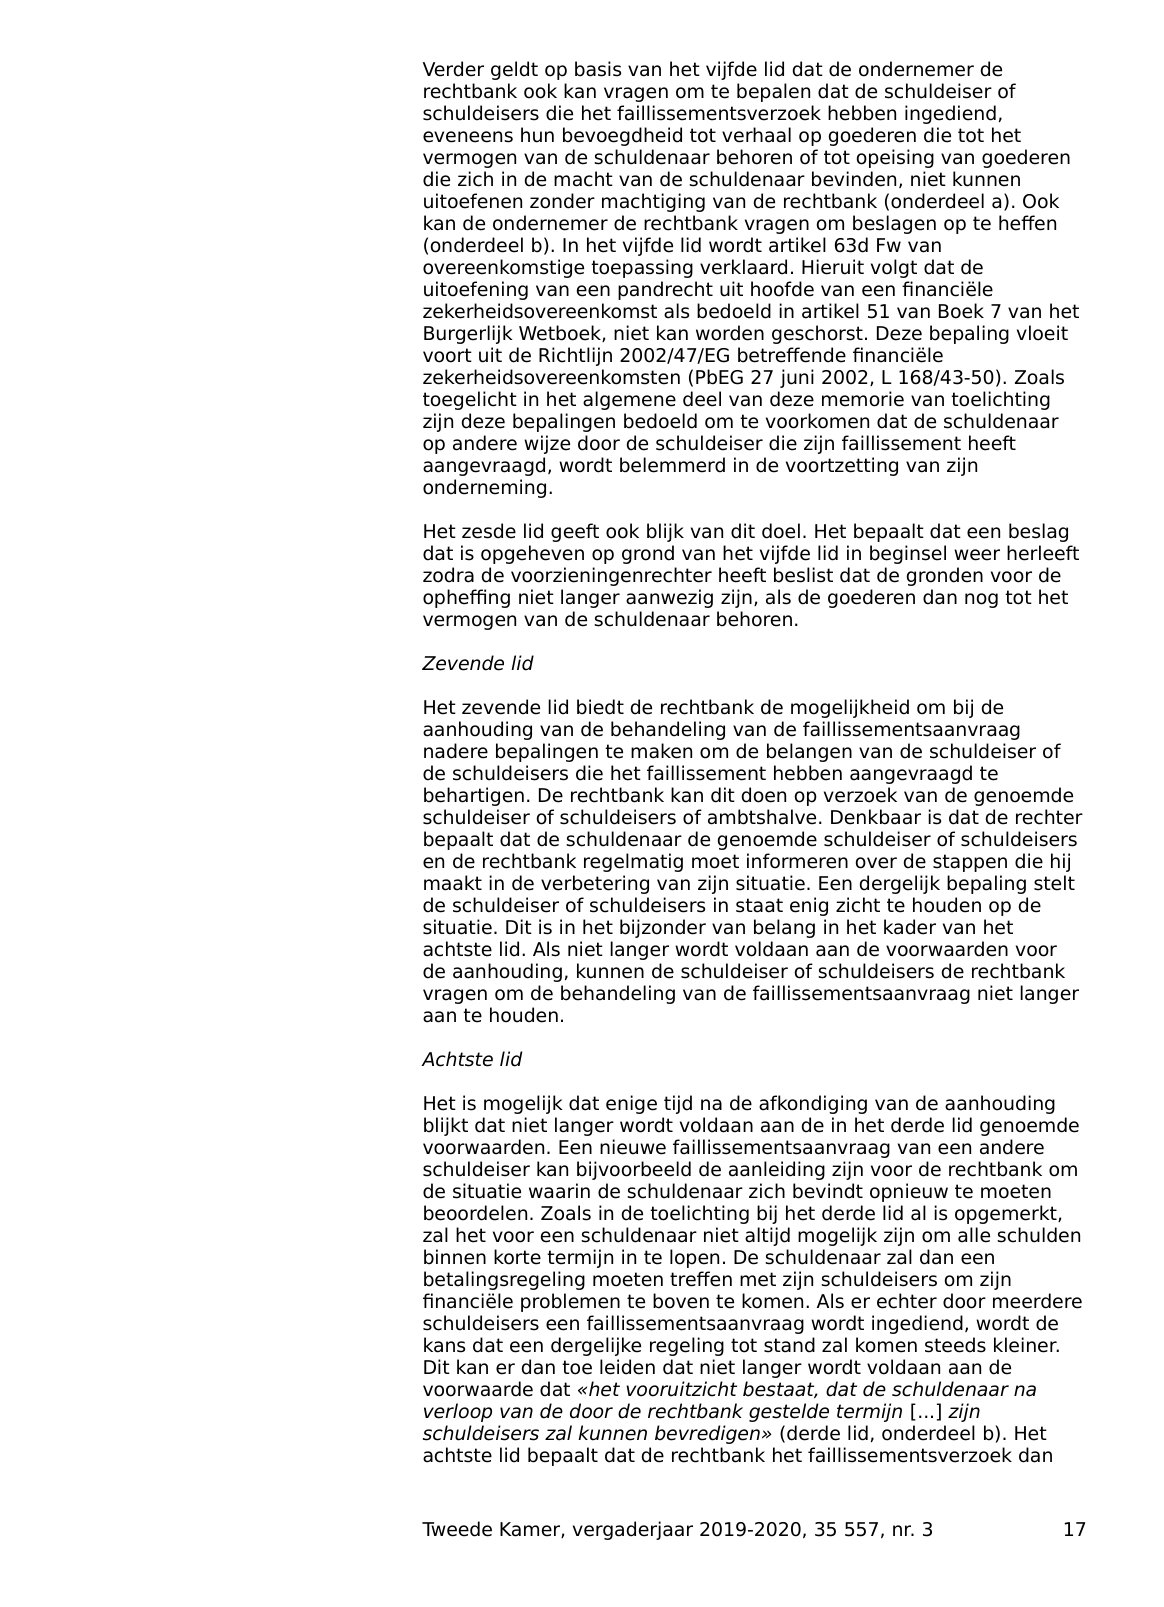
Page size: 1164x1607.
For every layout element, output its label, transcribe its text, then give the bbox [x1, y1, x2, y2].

subtitle Zevende lid [422, 653, 1087, 675]
text Het zevende lid biedt de rechtbank de mogelijkheid om bij de aanhouding van de behandeling van de faillissementsaanvraag nadere bepalingen te maken om de belangen van de schuldeiser of de schuldeisers die het faillissement hebben aangevraagd te behartigen. De rechtbank kan dit doen op verzoek van de genoemde schuldeiser of schuldeisers of ambtshalve. Denkbaar is dat de rechter bepaalt dat de schuldenaar de genoemde schuldeiser of schuldeisers en de rechtbank regelmatig moet informeren over de stappen die hij maakt in de verbetering van zijn situatie. Een dergelijk bepaling stelt de schuldeiser of schuldeisers in staat enig zicht te houden op de situatie. Dit is in het bijzonder van belang in het kader van het achtste lid. Als niet langer wordt voldaan aan de voorwaarden voor de aanhouding, kunnen de schuldeiser of schuldeisers de rechtbank vragen om de behandeling van de faillissementsaanvraag niet langer aan te houden. [422, 697, 1087, 1027]
text Het zesde lid geeft ook blijk van dit doel. Het bepaalt dat een beslag dat is opgeheven op grond van het vijfde lid in beginsel weer herleeft zodra de voorzieningenrechter heeft beslist dat de gronden voor de opheffing niet langer aanwezig zijn, als de goederen dan nog tot het vermogen van de schuldenaar behoren. [422, 521, 1087, 631]
text Het is mogelijk dat enige tijd na de afkondiging van de aanhouding blijkt dat niet langer wordt voldaan aan de in het derde lid genoemde voorwaarden. Een nieuwe faillissementsaanvraag van een andere schuldeiser kan bijvoorbeeld de aanleiding zijn voor de rechtbank om de situatie waarin de schuldenaar zich bevindt opnieuw te moeten beoordelen. Zoals in de toelichting bij het derde lid al is opgemerkt, zal het voor een schuldenaar niet altijd mogelijk zijn om alle schulden binnen korte termijn in te lopen. De schuldenaar zal dan een betalingsregeling moeten treffen met zijn schuldeisers om zijn financiële problemen te boven te komen. Als er echter door meerdere schuldeisers een faillissementsaanvraag wordt ingediend, wordt de kans dat een dergelijke regeling tot stand zal komen steeds kleiner. Dit kan er dan toe leiden dat niet langer wordt voldaan aan de voorwaarde dat «het vooruitzicht bestaat, dat de schuldenaar na verloop van de door de rechtbank gestelde termijn [...] zijn schuldeisers zal kunnen bevredigen» (derde lid, onderdeel b). Het achtste lid bepaalt dat de rechtbank het faillissementsverzoek dan [422, 1093, 1087, 1467]
subtitle Achtste lid [422, 1049, 1087, 1071]
text Verder geldt op basis van het vijfde lid dat de ondernemer de rechtbank ook kan vragen om te bepalen dat de schuldeiser of schuldeisers die het faillissementsverzoek hebben ingediend, eveneens hun bevoegdheid tot verhaal op goederen die tot het vermogen van de schuldenaar behoren of tot opeising van goederen die zich in de macht van de schuldenaar bevinden, niet kunnen uitoefenen zonder machtiging van de rechtbank (onderdeel a). Ook kan de ondernemer de rechtbank vragen om beslagen op te heffen (onderdeel b). In het vijfde lid wordt artikel 63d Fw van overeenkomstige toepassing verklaard. Hieruit volgt dat de uitoefening van een pandrecht uit hoofde van een financiële zekerheidsovereenkomst als bedoeld in artikel 51 van Boek 7 van het Burgerlijk Wetboek, niet kan worden geschorst. Deze bepaling vloeit voort uit de Richtlijn 2002/47/EG betreffende financiële zekerheidsovereenkomsten (PbEG 27 juni 2002, L 168/43-50). Zoals toegelicht in het algemene deel van deze memorie van toelichting zijn deze bepalingen bedoeld om te voorkomen dat de schuldenaar op andere wijze door de schuldeiser die zijn faillissement heeft aangevraagd, wordt belemmerd in de voortzetting van zijn onderneming. [422, 59, 1087, 499]
